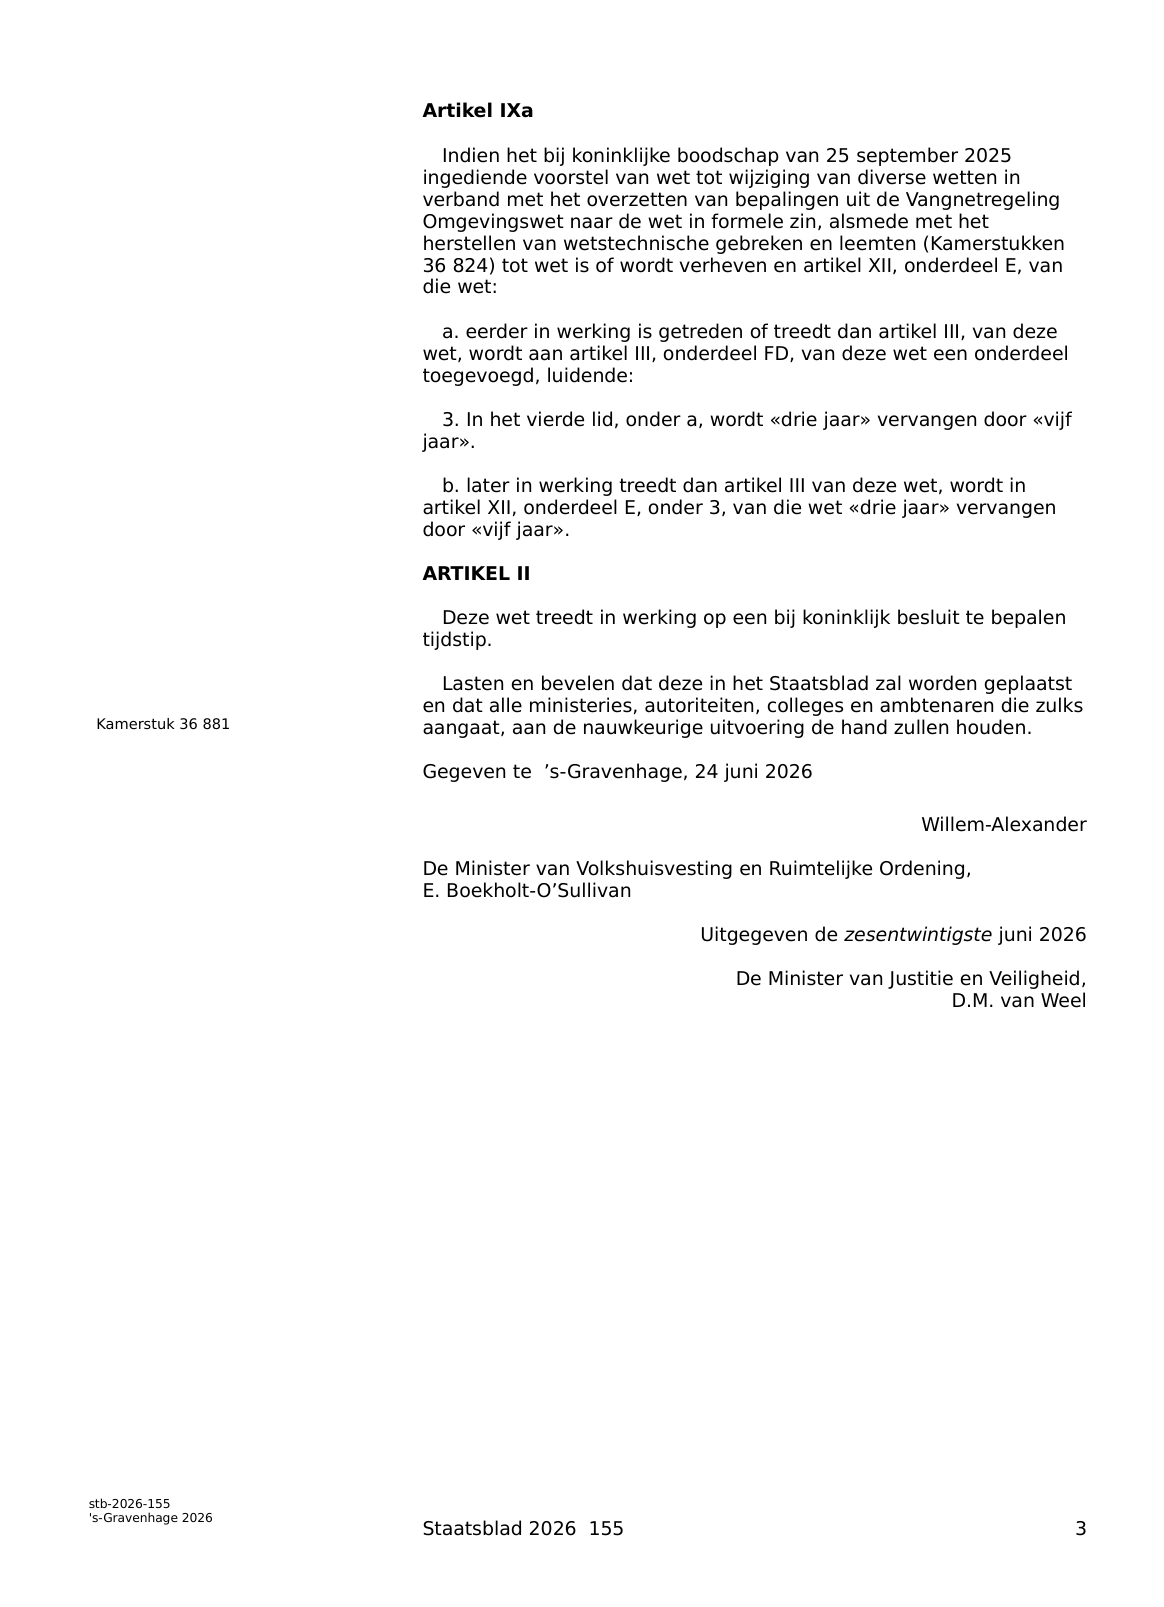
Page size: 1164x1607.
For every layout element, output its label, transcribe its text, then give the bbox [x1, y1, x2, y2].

text Gegeven te ’s-Gravenhage, 24 juni 2026 [422, 761, 1087, 783]
text a. eerder in werking is getreden of treedt dan artikel III, van deze wet, wordt aan artikel III, onderdeel FD, van deze wet een onderdeel toegevoegd, luidende: [422, 321, 1087, 387]
text De Minister van Justitie en Veiligheid, D.M. van Weel [422, 968, 1087, 1012]
text Uitgegeven de zesentwintigste juni 2026 [422, 924, 1087, 946]
text b. later in werking treedt dan artikel III van deze wet, wordt in artikel XII, onderdeel E, onder 3, van die wet «drie jaar» vervangen door «vijf jaar». [422, 475, 1087, 541]
text Kamerstuk 36 881 [77, 716, 396, 733]
text Lasten en bevelen dat deze in het Staatsblad zal worden geplaatst en dat alle ministeries, autoriteiten, colleges en ambtenaren die zulks aangaat, aan de nauwkeurige uitvoering de hand zullen houden. [422, 673, 1087, 739]
text stb-2026-155 [88, 1497, 323, 1511]
text Willem-Alexander [422, 813, 1087, 835]
text 3. In het vierde lid, onder a, wordt «drie jaar» vervangen door «vijf jaar». [422, 409, 1087, 453]
subtitle Artikel IXa [422, 100, 1087, 122]
text De Minister van Volkshuisvesting en Ruimtelijke Ordening, E. Boekholt-O’Sullivan [422, 858, 1087, 902]
subtitle ARTIKEL II [422, 563, 1087, 585]
text 's-Gravenhage 2026 [88, 1511, 323, 1525]
text Deze wet treedt in werking op een bij koninklijk besluit te bepalen tijdstip. [422, 607, 1087, 651]
text Indien het bij koninklijke boodschap van 25 september 2025 ingediende voorstel van wet tot wijziging van diverse wetten in verband met het overzetten van bepalingen uit de Vangnetregeling Omgevingswet naar de wet in formele zin, alsmede met het herstellen van wetstechnische gebreken en leemten (Kamerstukken 36 824) tot wet is of wordt verheven en artikel XII, onderdeel E, van die wet: [422, 144, 1087, 298]
